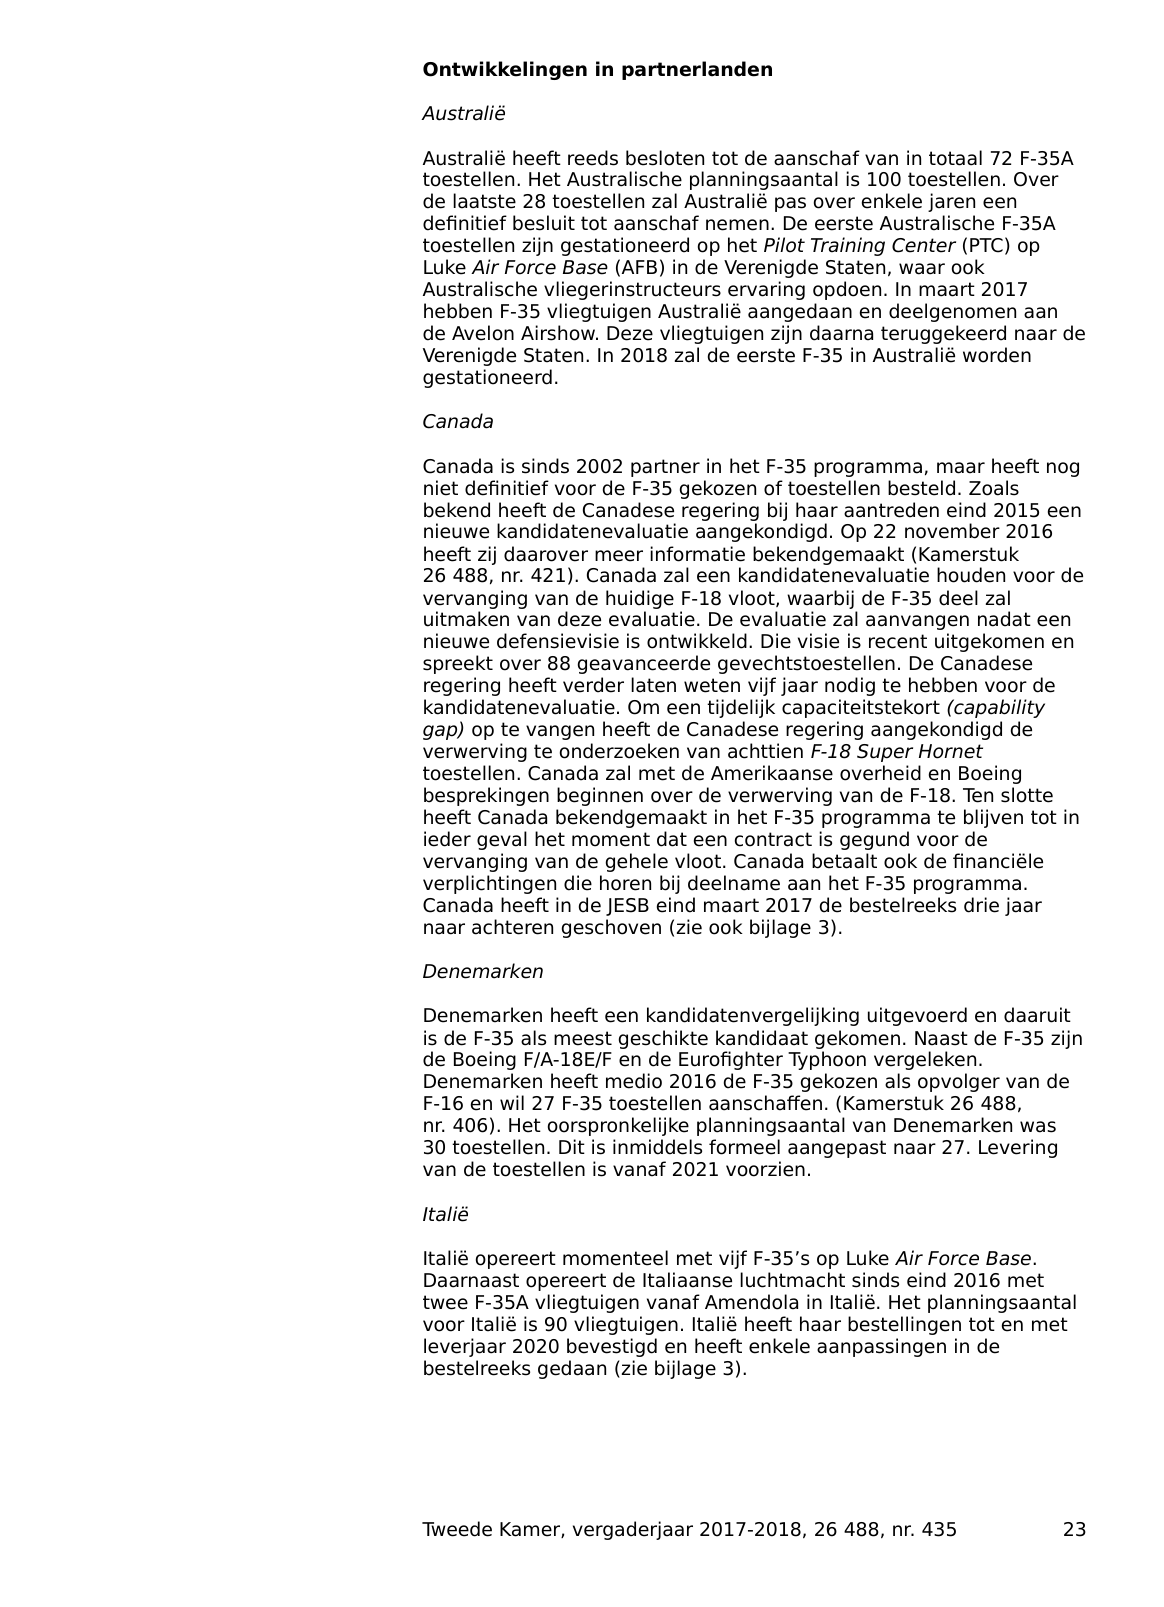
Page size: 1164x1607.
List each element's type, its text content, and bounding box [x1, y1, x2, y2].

subtitle Denemarken [422, 961, 1087, 983]
subtitle Italië [422, 1203, 1087, 1225]
subtitle Ontwikkelingen in partnerlanden [422, 59, 1087, 81]
text Canada is sinds 2002 partner in het F-35 programma, maar heeft nog niet definitief voor de F-35 gekozen of toestellen besteld. Zoals bekend heeft de Canadese regering bij haar aantreden eind 2015 een nieuwe kandidatenevaluatie aangekondigd. Op 22 november 2016 heeft zij daarover meer informatie bekendgemaakt (Kamerstuk 26 488, nr. 421). Canada zal een kandidatenevaluatie houden voor de vervanging van de huidige F-18 vloot, waarbij de F-35 deel zal uitmaken van deze evaluatie. De evaluatie zal aanvangen nadat een nieuwe defensievisie is ontwikkeld. Die visie is recent uitgekomen en spreekt over 88 geavanceerde gevechtstoestellen. De Canadese regering heeft verder laten weten vijf jaar nodig te hebben voor de kandidatenevaluatie. Om een tijdelijk capaciteitstekort (capability gap) op te vangen heeft de Canadese regering aangekondigd de verwerving te onderzoeken van achttien F-18 Super Hornet toestellen. Canada zal met de Amerikaanse overheid en Boeing besprekingen beginnen over de verwerving van de F-18. Ten slotte heeft Canada bekendgemaakt in het F-35 programma te blijven tot in ieder geval het moment dat een contract is gegund voor de vervanging van de gehele vloot. Canada betaalt ook de financiële verplichtingen die horen bij deelname aan het F-35 programma. Canada heeft in de JESB eind maart 2017 de bestelreeks drie jaar naar achteren geschoven (zie ook bijlage 3). [422, 456, 1087, 939]
subtitle Canada [422, 411, 1087, 433]
subtitle Australië [422, 103, 1087, 125]
text Italië opereert momenteel met vijf F-35’s op Luke Air Force Base. Daarnaast opereert de Italiaanse luchtmacht sinds eind 2016 met twee F-35A vliegtuigen vanaf Amendola in Italië. Het planningsaantal voor Italië is 90 vliegtuigen. Italië heeft haar bestellingen tot en met leverjaar 2020 bevestigd en heeft enkele aanpassingen in de bestelreeks gedaan (zie bijlage 3). [422, 1248, 1087, 1379]
text Australië heeft reeds besloten tot de aanschaf van in totaal 72 F-35A toestellen. Het Australische planningsaantal is 100 toestellen. Over de laatste 28 toestellen zal Australië pas over enkele jaren een definitief besluit tot aanschaf nemen. De eerste Australische F-35A toestellen zijn gestationeerd op het Pilot Training Center (PTC) op Luke Air Force Base (AFB) in de Verenigde Staten, waar ook Australische vliegerinstructeurs ervaring opdoen. In maart 2017 hebben F-35 vliegtuigen Australië aangedaan en deelgenomen aan de Avelon Airshow. Deze vliegtuigen zijn daarna teruggekeerd naar de Verenigde Staten. In 2018 zal de eerste F-35 in Australië worden gestationeerd. [422, 147, 1087, 389]
text Denemarken heeft een kandidatenvergelijking uitgevoerd en daaruit is de F-35 als meest geschikte kandidaat gekomen. Naast de F-35 zijn de Boeing F/A-18E/F en de Eurofighter Typhoon vergeleken. Denemarken heeft medio 2016 de F-35 gekozen als opvolger van de F-16 en wil 27 F-35 toestellen aanschaffen. (Kamerstuk 26 488, nr. 406). Het oorspronkelijke planningsaantal van Denemarken was 30 toestellen. Dit is inmiddels formeel aangepast naar 27. Levering van de toestellen is vanaf 2021 voorzien. [422, 1005, 1087, 1181]
